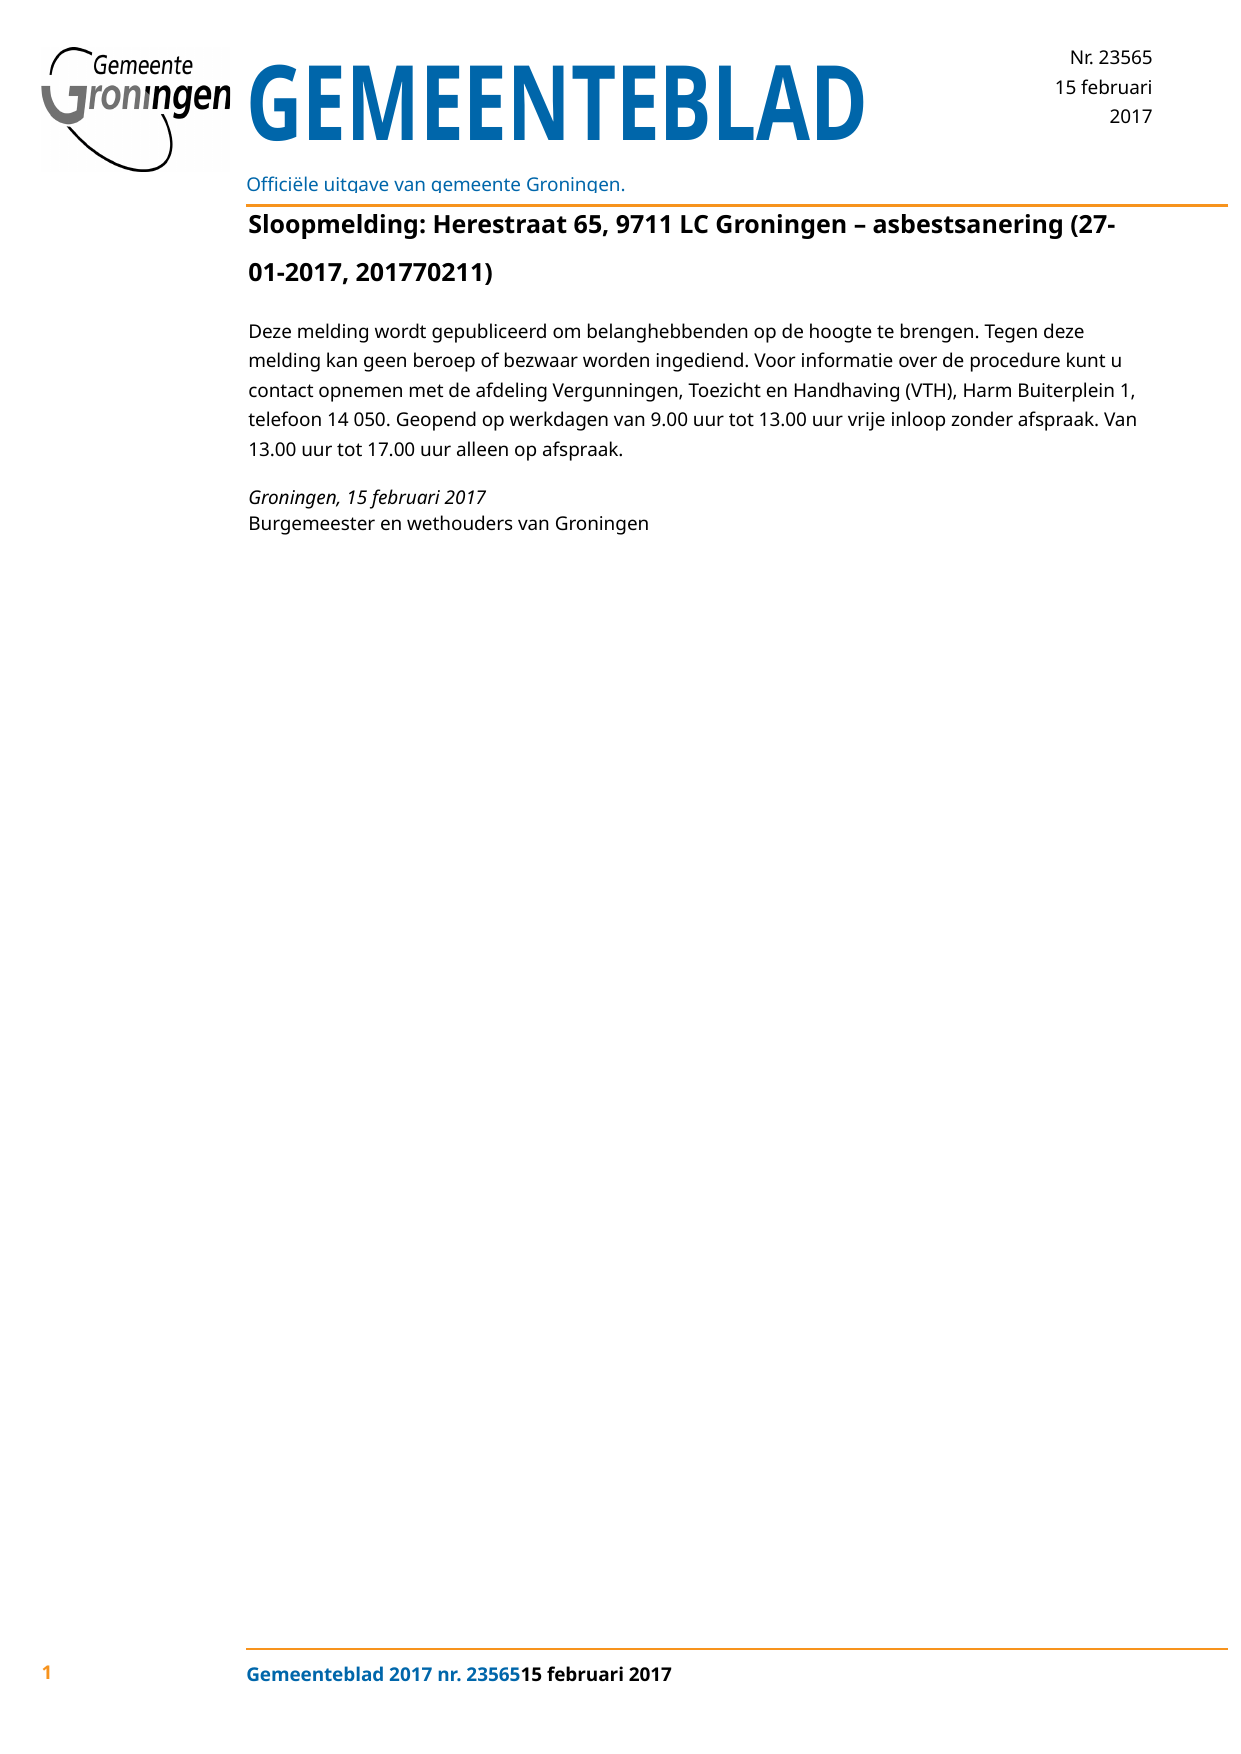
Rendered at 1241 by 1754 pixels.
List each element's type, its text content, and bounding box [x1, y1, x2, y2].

text Burgemeester en wethouders van Groningen [248, 510, 1152, 536]
text Groningen, 15 februari 2017 [248, 484, 1152, 510]
text Sloopmelding: Herestraat 65, 9711 LC Groningen – asbestsanering (27-01-2017, 201770211) [248, 207, 1152, 288]
picture [41, 47, 231, 172]
text Deze melding wordt gepubliceerd om belanghebbenden op de hoogte te brengen. Tegen deze melding kan geen beroep of bezwaar worden ingediend. Voor informatie over de procedure kunt u contact opnemen met de afdeling Vergunningen, Toezicht en Handhaving (VTH), Harm Buiterplein 1, telefoon 14 050. Geopend op werkdagen van 9.00 uur tot 13.00 uur vrije inloop zonder afspraak. Van 13.00 uur tot 17.00 uur alleen op afspraak. [248, 318, 1152, 462]
